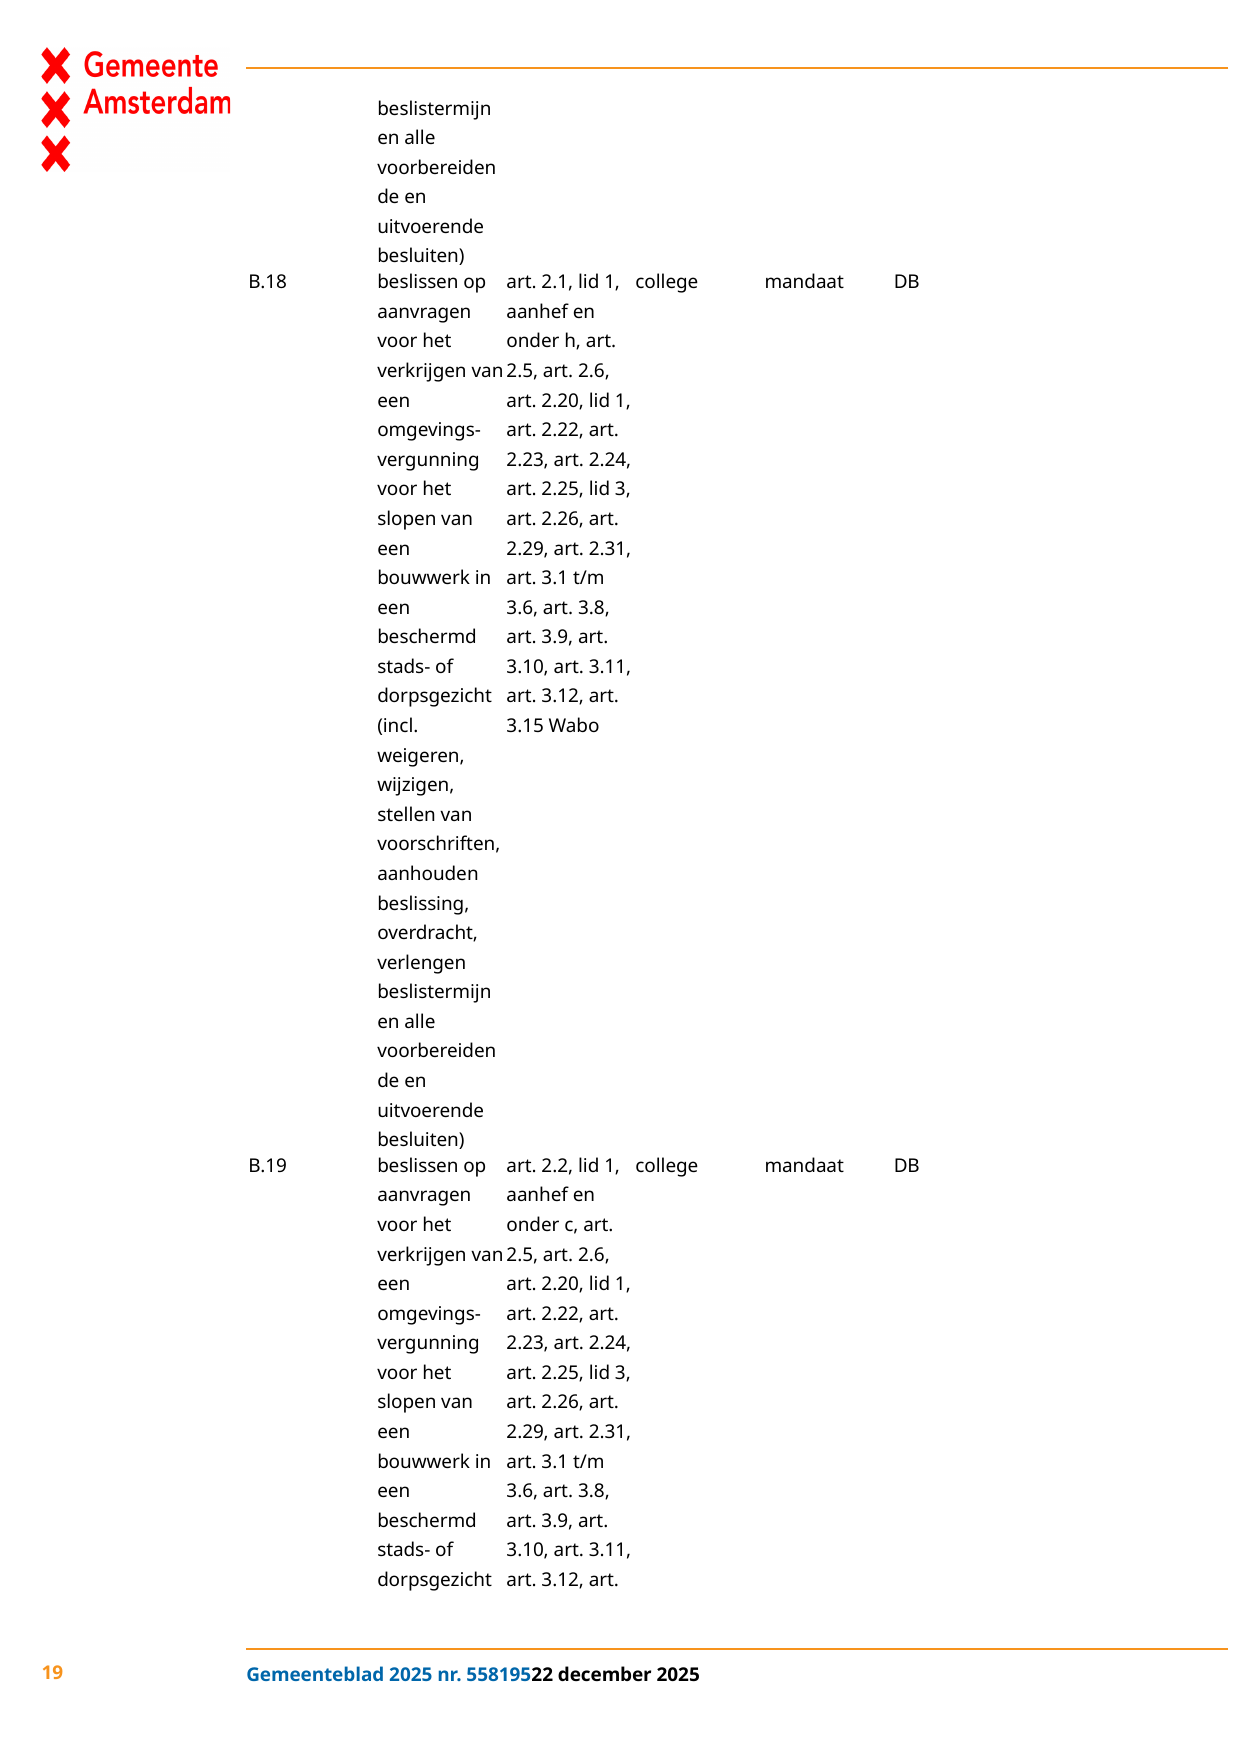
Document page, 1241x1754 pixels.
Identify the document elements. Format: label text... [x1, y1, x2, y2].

table_cell mandaat [764, 1152, 893, 1592]
table_cell [1023, 269, 1152, 1152]
picture [41, 47, 231, 172]
table_cell [894, 95, 1022, 268]
table_cell college [635, 1152, 764, 1592]
table_cell beslissen op aanvragen voor het verkrijgen van een omgevings-vergunning voor het slopen van een bouwwerk in een beschermd stads- of dorpsgezicht [377, 1152, 506, 1592]
table_cell DB [894, 269, 1022, 1152]
table_cell B.18 [248, 269, 377, 1152]
table_cell beslissen op aanvragen voor het verkrijgen van een omgevings-vergunning voor het slopen van een bouwwerk in een beschermd stads- of dorpsgezicht (incl. weigeren, wijzigen, stellen van voorschriften, aanhouden beslissing, overdracht, verlengen beslistermijn en alle voorbereidende en uitvoerende besluiten) [377, 269, 506, 1152]
table_cell art. 2.1, lid 1, aanhef en onder h, art. 2.5, art. 2.6, art. 2.20, lid 1, art. 2.22, art. 2.23, art. 2.24, art. 2.25, lid 3, art. 2.26, art. 2.29, art. 2.31, art. 3.1 t/m 3.6, art. 3.8, art. 3.9, art. 3.10, art. 3.11, art. 3.12, art. 3.15 Wabo [506, 269, 635, 1152]
table_cell college [635, 269, 764, 1152]
table_cell mandaat [764, 269, 893, 1152]
table_cell [1023, 1152, 1152, 1592]
table_cell [248, 95, 377, 268]
table_cell B.19 [248, 1152, 377, 1592]
table_cell [506, 95, 635, 268]
table_cell art. 2.2, lid 1, aanhef en onder c, art. 2.5, art. 2.6, art. 2.20, lid 1, art. 2.22, art. 2.23, art. 2.24, art. 2.25, lid 3, art. 2.26, art. 2.29, art. 2.31, art. 3.1 t/m 3.6, art. 3.8, art. 3.9, art. 3.10, art. 3.11, art. 3.12, art. [506, 1152, 635, 1592]
table_cell beslistermijn en alle voorbereidende en uitvoerende besluiten) [377, 95, 506, 268]
table_cell DB [894, 1152, 1022, 1592]
table_cell [764, 95, 893, 268]
table_cell [1023, 95, 1152, 268]
table_cell [635, 95, 764, 268]
